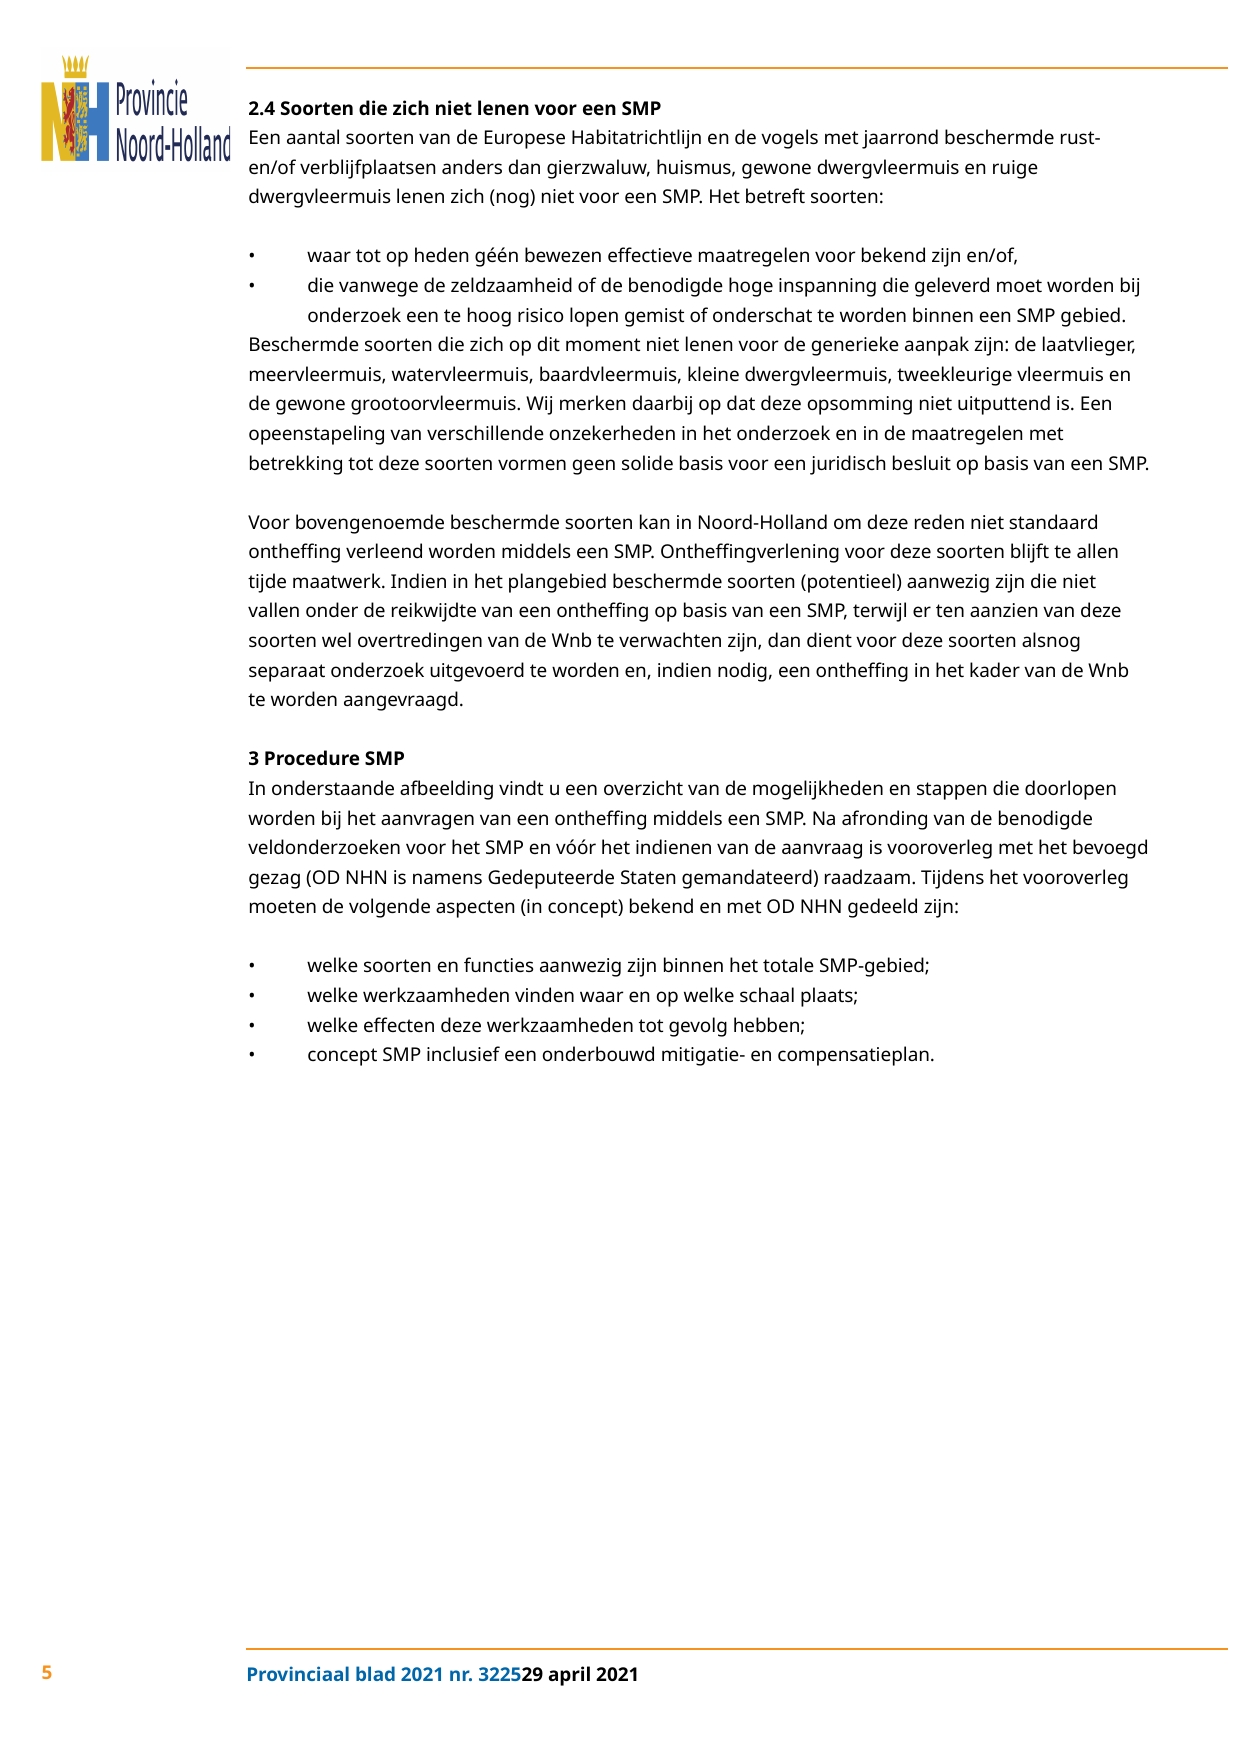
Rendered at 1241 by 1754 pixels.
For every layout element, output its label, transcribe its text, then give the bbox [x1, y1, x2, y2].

list welke effecten deze werkzaamheden tot gevolg hebben; [248, 1012, 1152, 1038]
list welke werkzaamheden vinden waar en op welke schaal plaats; [248, 982, 1152, 1008]
text In onderstaande afbeelding vindt u een overzicht van de mogelijkheden en stappen die doorlopen worden bij het aanvragen van een ontheffing middels een SMP. Na afronding van de benodigde veldonderzoeken voor het SMP en vóór het indienen van de aanvraag is vooroverleg met het bevoegd gezag (OD NHN is namens Gedeputeerde Staten gemandateerd) raadzaam. Tijdens het vooroverleg moeten de volgende aspecten (in concept) bekend en met OD NHN gedeeld zijn: [248, 775, 1152, 919]
list die vanwege de zeldzaamheid of de benodigde hoge inspanning die geleverd moet worden bij onderzoek een te hoog risico lopen gemist of onderschat te worden binnen een SMP gebied. [248, 272, 1152, 328]
list concept SMP inclusief een onderbouwd mitigatie- en compensatieplan. [248, 1041, 1152, 1067]
text Een aantal soorten van de Europese Habitatrichtlijn en de vogels met jaarrond beschermde rust- en/of verblijfplaatsen anders dan gierzwaluw, huismus, gewone dwergvleermuis en ruige dwergvleermuis lenen zich (nog) niet voor een SMP. Het betreft soorten: [248, 124, 1152, 209]
text Beschermde soorten die zich op dit moment niet lenen voor de generieke aanpak zijn: de laatvlieger, meervleermuis, watervleermuis, baardvleermuis, kleine dwergvleermuis, tweekleurige vleermuis en de gewone grootoorvleermuis. Wij merken daarbij op dat deze opsomming niet uitputtend is. Een opeenstapeling van verschillende onzekerheden in het onderzoek en in de maatregelen met betrekking tot deze soorten vormen geen solide basis voor een juridisch besluit op basis van een SMP. [248, 331, 1152, 476]
text 2.4 Soorten die zich niet lenen voor een SMP [248, 95, 1152, 121]
text Voor bovengenoemde beschermde soorten kan in Noord-Holland om deze reden niet standaard ontheffing verleend worden middels een SMP. Ontheffingverlening voor deze soorten blijft te allen tijde maatwerk. Indien in het plangebied beschermde soorten (potentieel) aanwezig zijn die niet vallen onder de reikwijdte van een ontheffing op basis van een SMP, terwijl er ten aanzien van deze soorten wel overtredingen van de Wnb te verwachten zijn, dan dient voor deze soorten alsnog separaat onderzoek uitgevoerd te worden en, indien nodig, een ontheffing in het kader van de Wnb te worden aangevraagd. [248, 509, 1152, 712]
picture [41, 47, 231, 172]
list waar tot op heden géén bewezen effectieve maatregelen voor bekend zijn en/of, [248, 243, 1152, 268]
text 3 Procedure SMP [248, 746, 1152, 771]
list welke soorten en functies aanwezig zijn binnen het totale SMP-gebied; [248, 953, 1152, 978]
